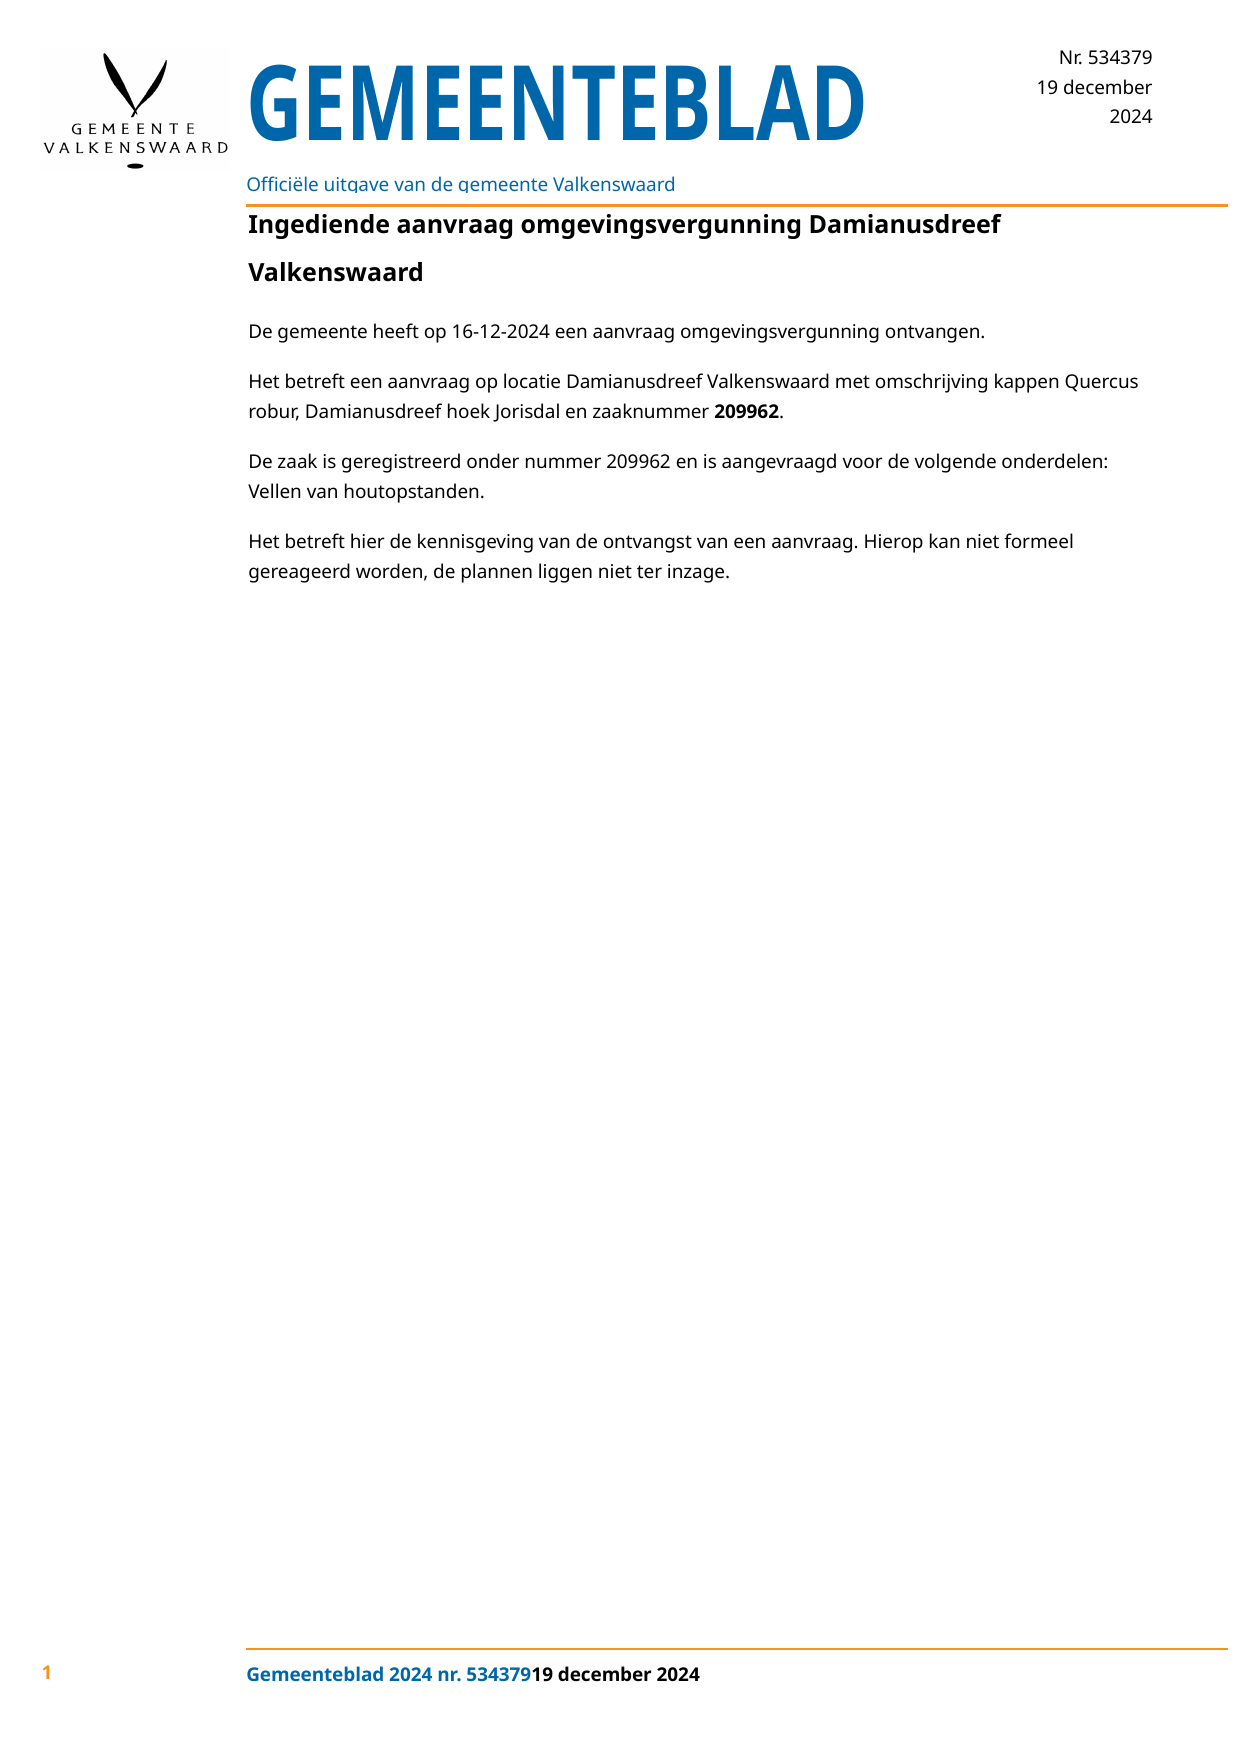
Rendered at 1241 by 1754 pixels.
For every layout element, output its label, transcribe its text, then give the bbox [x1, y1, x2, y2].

text De gemeente heeft op 16-12-2024 een aanvraag omgevingsvergunning ontvangen. [248, 318, 1152, 344]
text Het betreft een aanvraag op locatie Damianusdreef Valkenswaard met omschrijving kappen Quercus robur, Damianusdreef hoek Jorisdal en zaaknummer 209962. [248, 368, 1152, 424]
text Het betreft hier de kennisgeving van de ontvangst van een aanvraag. Hierop kan niet formeel gereageerd worden, de plannen liggen niet ter inzage. [248, 528, 1152, 584]
text Ingediende aanvraag omgevingsvergunning Damianusdreef Valkenswaard [248, 207, 1152, 288]
picture [41, 47, 231, 172]
text De zaak is geregistreerd onder nummer 209962 en is aangevraagd voor de volgende onderdelen: Vellen van houtopstanden. [248, 448, 1152, 504]
